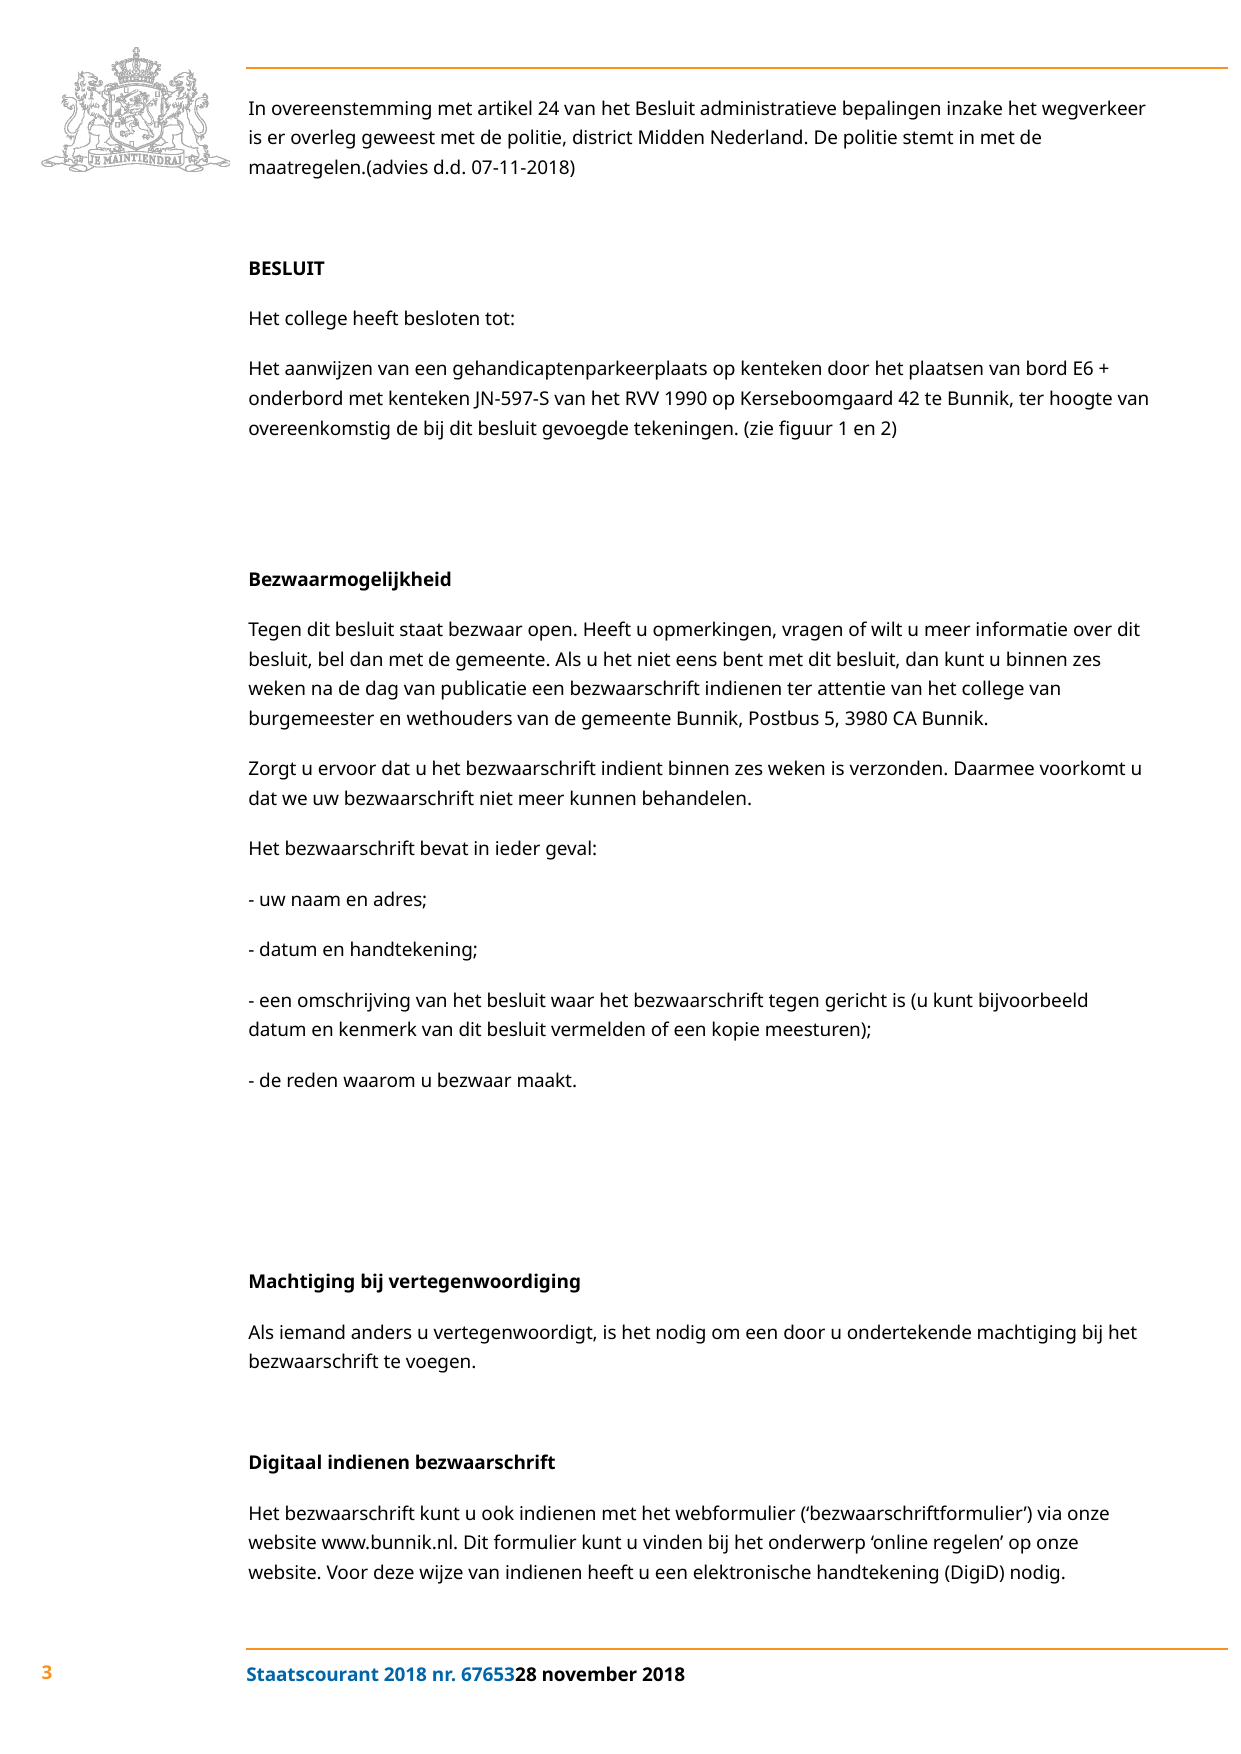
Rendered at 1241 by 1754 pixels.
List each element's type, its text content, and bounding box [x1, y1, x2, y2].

text Als iemand anders u vertegenwoordigt, is het nodig om een door u ondertekende machtiging bij het bezwaarschrift te voegen. [248, 1319, 1152, 1374]
text - de reden waarom u bezwaar maakt. [248, 1067, 1152, 1093]
picture [41, 47, 231, 172]
text Zorgt u ervoor dat u het bezwaarschrift indient binnen zes weken is verzonden. Daarmee voorkomt u dat we uw bezwaarschrift niet meer kunnen behandelen. [248, 756, 1152, 811]
text Machtiging bij vertegenwoordiging [248, 1268, 1152, 1294]
text Het college heeft besloten tot: [248, 305, 1152, 331]
text - een omschrijving van het besluit waar het bezwaarschrift tegen gericht is (u kunt bijvoorbeeld datum en kenmerk van dit besluit vermelden of een kopie meesturen); [248, 987, 1152, 1042]
text BESLUIT [248, 255, 1152, 281]
text Het bezwaarschrift kunt u ook indienen met het webformulier (‘bezwaarschriftformulier’) via onze website www.bunnik.nl. Dit formulier kunt u vinden bij het onderwerp ‘online regelen’ op onze website. Voor deze wijze van indienen heeft u een elektronische handtekening (DigiD) nodig. [248, 1500, 1152, 1585]
text Digitaal indienen bezwaarschrift [248, 1449, 1152, 1475]
text Bezwaarmogelijkheid [248, 566, 1152, 592]
text - uw naam en adres; [248, 886, 1152, 912]
text Het bezwaarschrift bevat in ieder geval: [248, 836, 1152, 861]
text In overeenstemming met artikel 24 van het Besluit administratieve bepalingen inzake het wegverkeer is er overleg geweest met de politie, district Midden Nederland. De politie stemt in met de maatregelen.(advies d.d. 07-11-2018) [248, 95, 1152, 180]
text - datum en handtekening; [248, 936, 1152, 962]
text Het aanwijzen van een gehandicaptenparkeerplaats op kenteken door het plaatsen van bord E6 + onderbord met kenteken JN-597-S van het RVV 1990 op Kerseboomgaard 42 te Bunnik, ter hoogte van overeenkomstig de bij dit besluit gevoegde tekeningen. (zie figuur 1 en 2) [248, 356, 1152, 441]
text Tegen dit besluit staat bezwaar open. Heeft u opmerkingen, vragen of wilt u meer informatie over dit besluit, bel dan met de gemeente. Als u het niet eens bent met dit besluit, dan kunt u binnen zes weken na de dag van publicatie een bezwaarschrift indienen ter attentie van het college van burgemeester en wethouders van de gemeente Bunnik, Postbus 5, 3980 CA Bunnik. [248, 616, 1152, 731]
